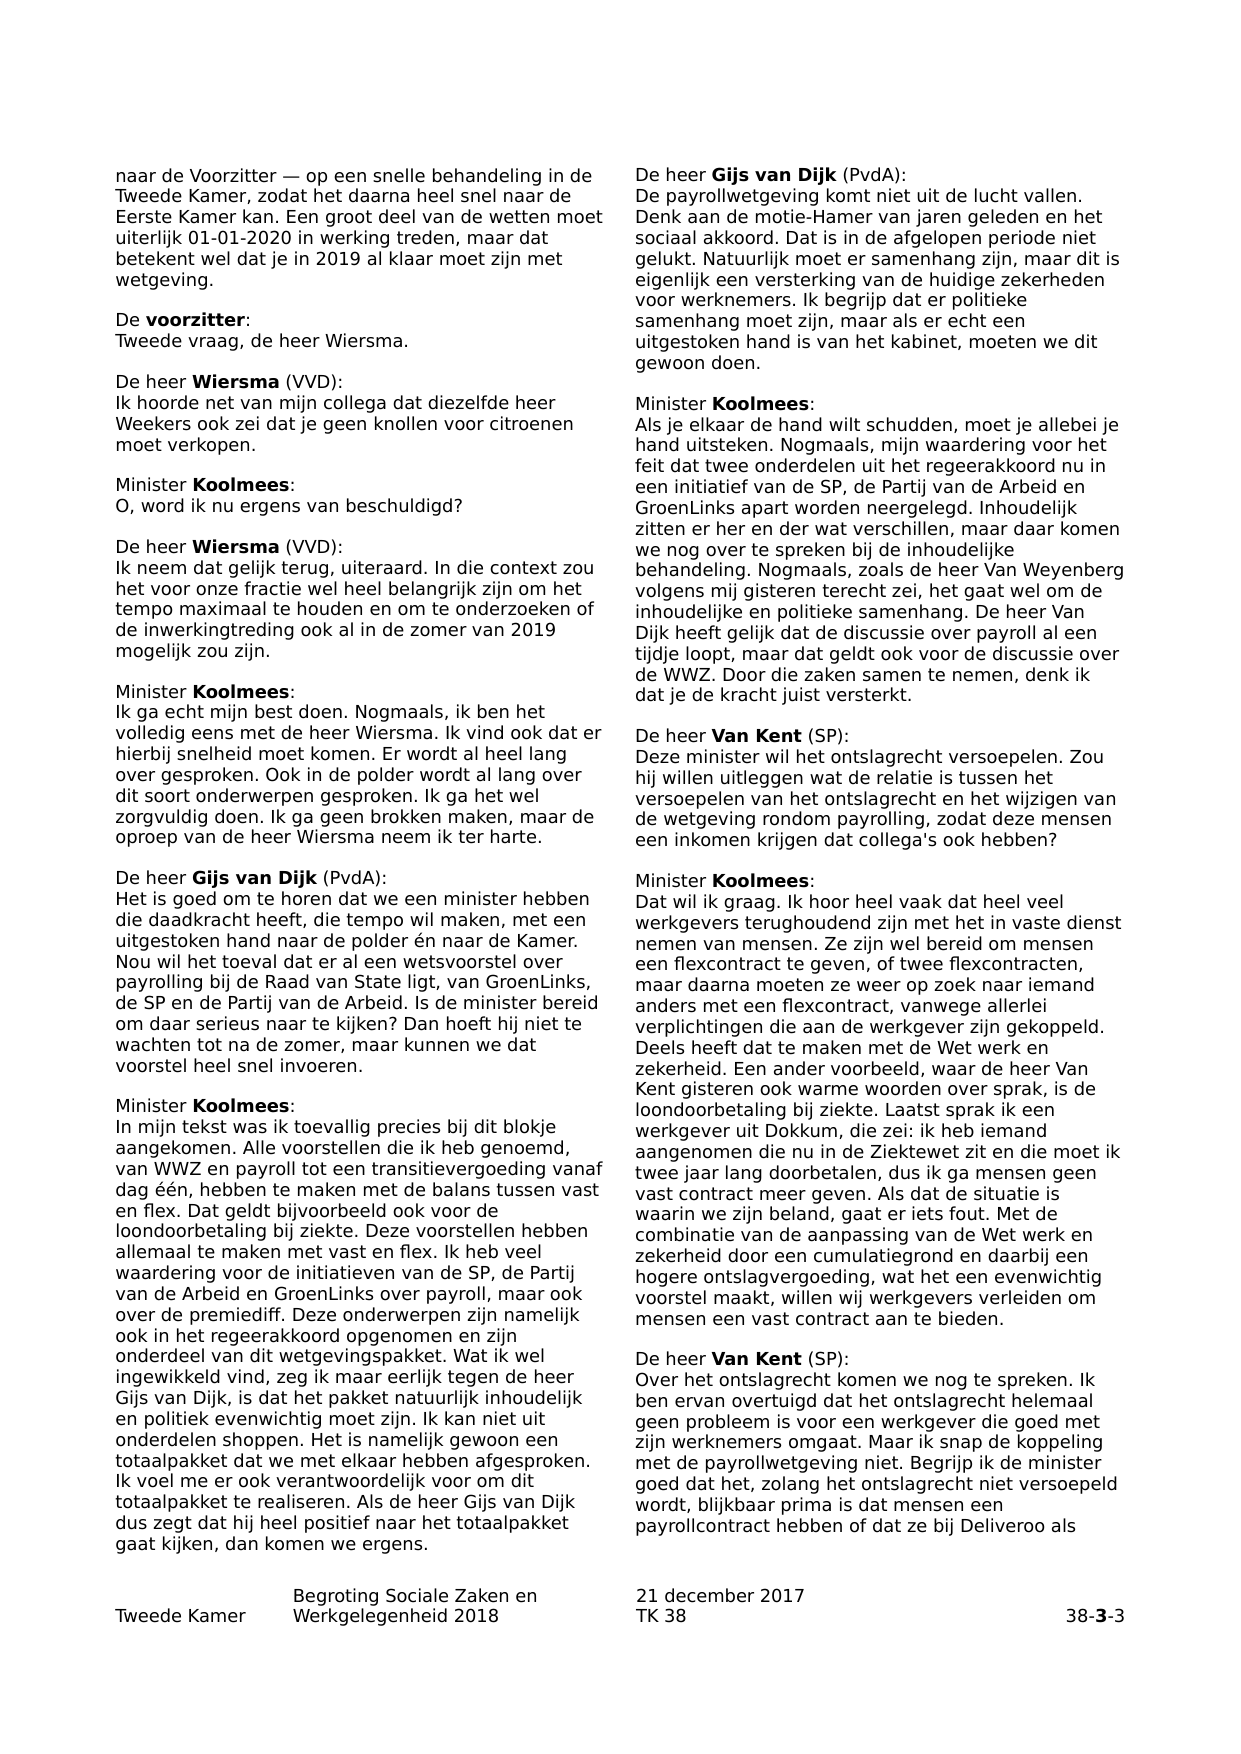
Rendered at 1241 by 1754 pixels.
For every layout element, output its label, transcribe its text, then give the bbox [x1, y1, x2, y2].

text Ik ga echt mijn best doen. Nogmaals, ik ben het volledig eens met de heer Wiersma. Ik vind ook dat er hierbij snelheid moet komen. Er wordt al heel lang over gesproken. Ook in de polder wordt al lang over dit soort onderwerpen gesproken. Ik ga het wel zorgvuldig doen. Ik ga geen brokken maken, maar de oproep van de heer Wiersma neem ik ter harte. [115, 702, 605, 848]
text De heer Van Kent (SP): [635, 726, 1125, 747]
text In mijn tekst was ik toevallig precies bij dit blokje aangekomen. Alle voorstellen die ik heb genoemd, van WWZ en payroll tot een transitievergoeding vanaf dag één, hebben te maken met de balans tussen vast en flex. Dat geldt bijvoorbeeld ook voor de loondoorbetaling bij ziekte. Deze voorstellen hebben allemaal te maken met vast en flex. Ik heb veel waardering voor de initiatieven van de SP, de Partij van de Arbeid en GroenLinks over payroll, maar ook over de premiediff. Deze onderwerpen zijn namelijk ook in het regeerakkoord opgenomen en zijn onderdeel van dit wetgevingspakket. Wat ik wel ingewikkeld vind, zeg ik maar eerlijk tegen de heer Gijs van Dijk, is dat het pakket natuurlijk inhoudelijk en politiek evenwichtig moet zijn. Ik kan niet uit onderdelen shoppen. Het is namelijk gewoon een totaalpakket dat we met elkaar hebben afgesproken. Ik voel me er ook verantwoordelijk voor om dit totaalpakket te realiseren. Als de heer Gijs van Dijk dus zegt dat hij heel positief naar het totaalpakket gaat kijken, dan komen we ergens. [115, 1117, 605, 1554]
text Ik hoorde net van mijn collega dat diezelfde heer Weekers ook zei dat je geen knollen voor citroenen moet verkopen. [115, 393, 605, 455]
text Tweede vraag, de heer Wiersma. [115, 331, 605, 352]
text De heer Gijs van Dijk (PvdA): [115, 868, 605, 889]
text De heer Wiersma (VVD): [115, 537, 605, 557]
text O, word ik nu ergens van beschuldigd? [115, 496, 605, 517]
text Minister Koolmees: [115, 475, 605, 496]
text De heer Gijs van Dijk (PvdA): [635, 165, 1125, 186]
text Deze minister wil het ontslagrecht versoepelen. Zou hij willen uitleggen wat de relatie is tussen het versoepelen van het ontslagrecht en het wijzigen van de wetgeving rondom payrolling, zodat deze mensen een inkomen krijgen dat collega's ook hebben? [635, 747, 1125, 851]
text Minister Koolmees: [115, 1096, 605, 1117]
text De heer Wiersma (VVD): [115, 372, 605, 393]
text Minister Koolmees: [115, 682, 605, 702]
text Minister Koolmees: [635, 393, 1125, 414]
text Over het ontslagrecht komen we nog te spreken. Ik ben ervan overtuigd dat het ontslagrecht helemaal geen probleem is voor een werkgever die goed met zijn werknemers omgaat. Maar ik snap de koppeling met de payrollwetgeving niet. Begrijp ik de minister goed dat het, zolang het ontslagrecht niet versoepeld wordt, blijkbaar prima is dat mensen een payrollcontract hebben of dat ze bij Deliveroo als [635, 1370, 1125, 1536]
text Als je elkaar de hand wilt schudden, moet je allebei je hand uitsteken. Nogmaals, mijn waardering voor het feit dat twee onderdelen uit het regeerakkoord nu in een initiatief van de SP, de Partij van de Arbeid en GroenLinks apart worden neergelegd. Inhoudelijk zitten er her en der wat verschillen, maar daar komen we nog over te spreken bij de inhoudelijke behandeling. Nogmaals, zoals de heer Van Weyenberg volgens mij gisteren terecht zei, het gaat wel om de inhoudelijke en politieke samenhang. De heer Van Dijk heeft gelijk dat de discussie over payroll al een tijdje loopt, maar dat geldt ook voor de discussie over de WWZ. Door die zaken samen te nemen, denk ik dat je de kracht juist versterkt. [635, 414, 1125, 706]
text Minister Koolmees: [635, 871, 1125, 892]
text De voorzitter: [115, 310, 605, 331]
text Dat wil ik graag. Ik hoor heel vaak dat heel veel werkgevers terughoudend zijn met het in vaste dienst nemen van mensen. Ze zijn wel bereid om mensen een flexcontract te geven, of twee flexcontracten, maar daarna moeten ze weer op zoek naar iemand anders met een flexcontract, vanwege allerlei verplichtingen die aan de werkgever zijn gekoppeld. Deels heeft dat te maken met de Wet werk en zekerheid. Een ander voorbeeld, waar de heer Van Kent gisteren ook warme woorden over sprak, is de loondoorbetaling bij ziekte. Laatst sprak ik een werkgever uit Dokkum, die zei: ik heb iemand aangenomen die nu in de Ziektewet zit en die moet ik twee jaar lang doorbetalen, dus ik ga mensen geen vast contract meer geven. Als dat de situatie is waarin we zijn beland, gaat er iets fout. Met de combinatie van de aanpassing van de Wet werk en zekerheid door een cumulatiegrond en daarbij een hogere ontslagvergoeding, wat het een evenwichtig voorstel maakt, willen wij werkgevers verleiden om mensen een vast contract aan te bieden. [635, 892, 1125, 1329]
text Het is goed om te horen dat we een minister hebben die daadkracht heeft, die tempo wil maken, met een uitgestoken hand naar de polder én naar de Kamer. Nou wil het toeval dat er al een wetsvoorstel over payrolling bij de Raad van State ligt, van GroenLinks, de SP en de Partij van de Arbeid. Is de minister bereid om daar serieus naar te kijken? Dan hoeft hij niet te wachten tot na de zomer, maar kunnen we dat voorstel heel snel invoeren. [115, 889, 605, 1076]
text naar de Voorzitter — op een snelle behandeling in de Tweede Kamer, zodat het daarna heel snel naar de Eerste Kamer kan. Een groot deel van de wetten moet uiterlijk 01-01-2020 in werking treden, maar dat betekent wel dat je in 2019 al klaar moet zijn met wetgeving. [115, 165, 605, 290]
text De heer Van Kent (SP): [635, 1349, 1125, 1370]
text Ik neem dat gelijk terug, uiteraard. In die context zou het voor onze fractie wel heel belangrijk zijn om het tempo maximaal te houden en om te onderzoeken of de inwerkingtreding ook al in de zomer van 2019 mogelijk zou zijn. [115, 557, 605, 662]
text De payrollwetgeving komt niet uit de lucht vallen. Denk aan de motie-Hamer van jaren geleden en het sociaal akkoord. Dat is in de afgelopen periode niet gelukt. Natuurlijk moet er samenhang zijn, maar dit is eigenlijk een versterking van de huidige zekerheden voor werknemers. Ik begrijp dat er politieke samenhang moet zijn, maar als er echt een uitgestoken hand is van het kabinet, moeten we dit gewoon doen. [635, 186, 1125, 373]
